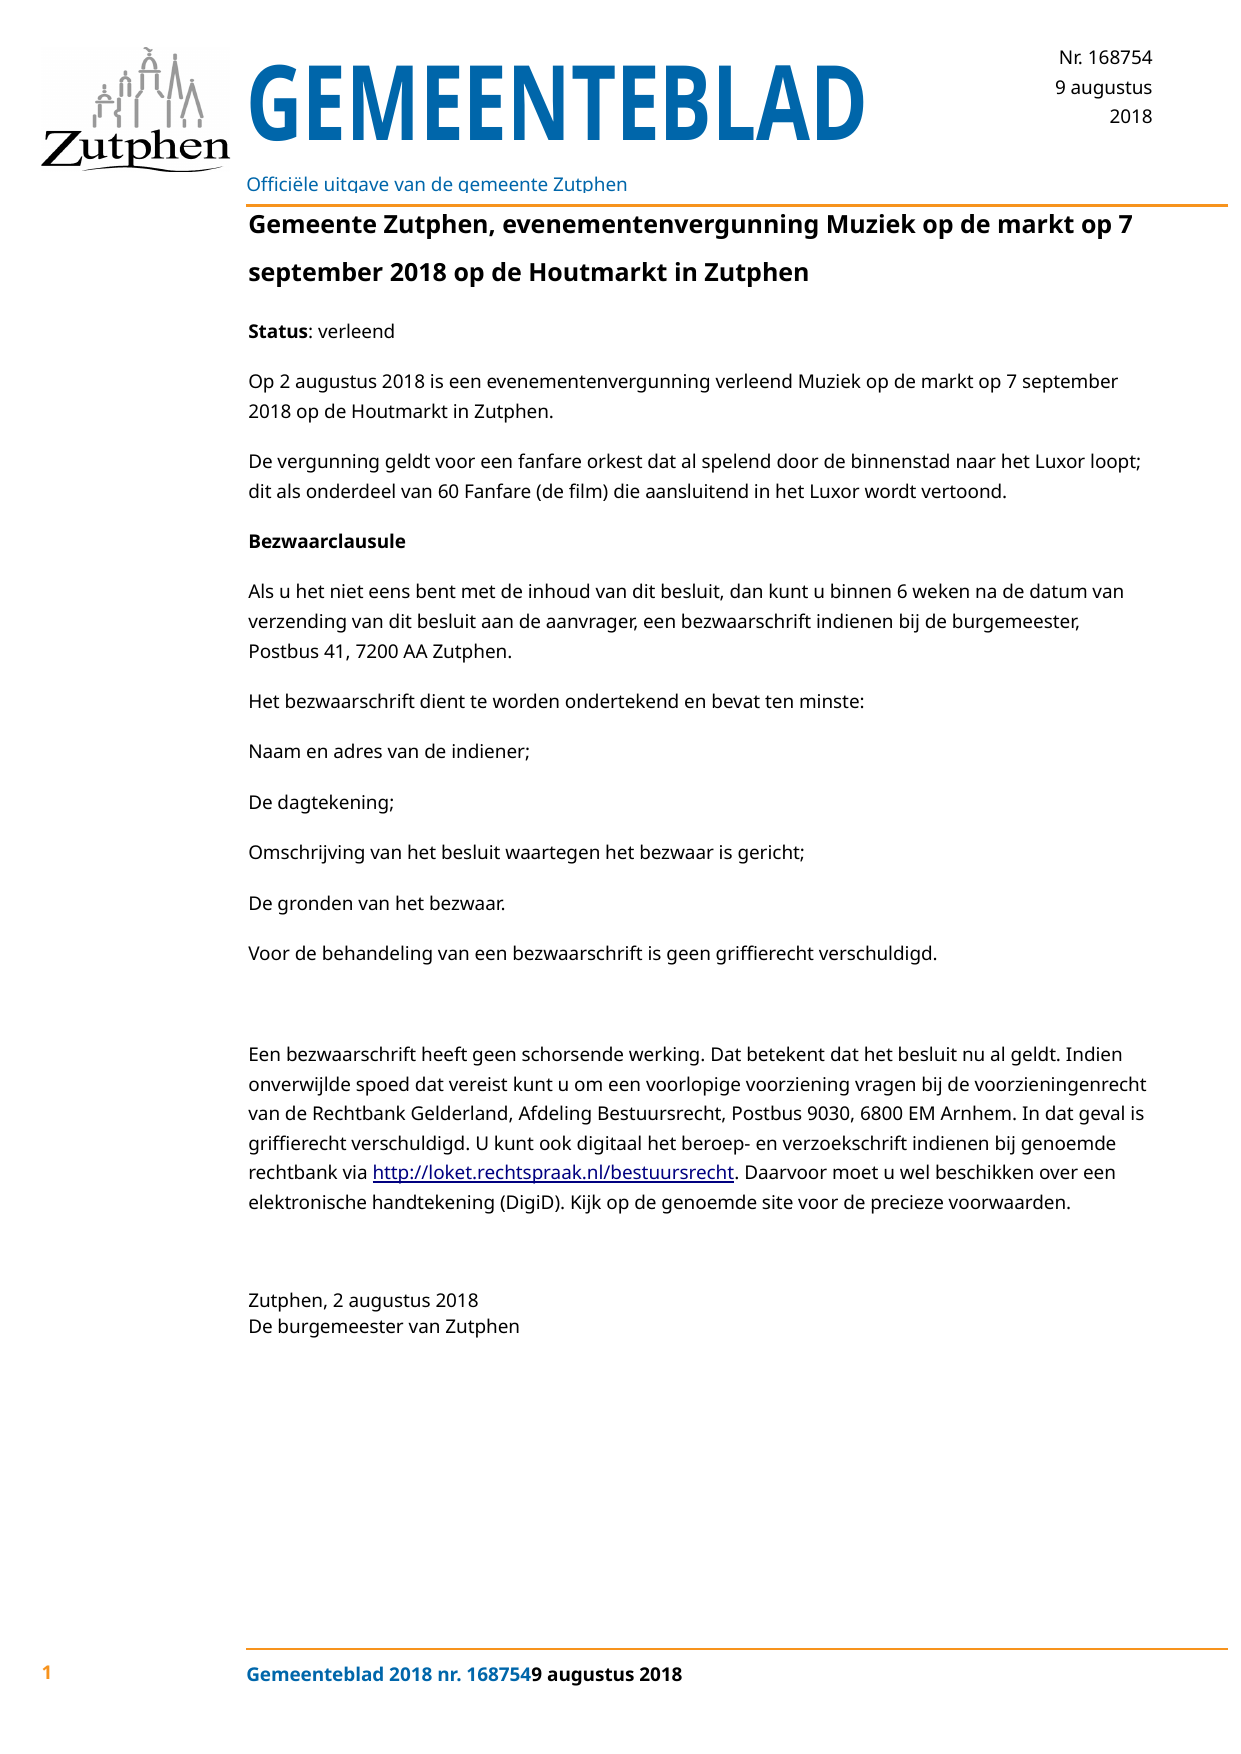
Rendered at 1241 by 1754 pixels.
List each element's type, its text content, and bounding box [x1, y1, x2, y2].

text De dagtekening; [248, 789, 1152, 815]
text Status: verleend [248, 318, 1152, 344]
text Voor de behandeling van een bezwaarschrift is geen griffierecht verschuldigd. [248, 940, 1152, 966]
text Gemeente Zutphen, evenementenvergunning Muziek op de markt op 7 september 2018 op de Houtmarkt in Zutphen [248, 207, 1152, 288]
text Het bezwaarschrift dient te worden ondertekend en bevat ten minste: [248, 688, 1152, 714]
text Op 2 augustus 2018 is een evenementenvergunning verleend Muziek op de markt op 7 september 2018 op de Houtmarkt in Zutphen. [248, 368, 1152, 424]
text Omschrijving van het besluit waartegen het bezwaar is gericht; [248, 839, 1152, 865]
text Zutphen, 2 augustus 2018 [248, 1287, 1152, 1313]
text De vergunning geldt voor een fanfare orkest dat al spelend door de binnenstad naar het Luxor loopt; dit als onderdeel van 60 Fanfare (de film) die aansluitend in het Luxor wordt vertoond. [248, 448, 1152, 504]
text Als u het niet eens bent met de inhoud van dit besluit, dan kunt u binnen 6 weken na de datum van verzending van dit besluit aan de aanvrager, een bezwaarschrift indienen bij de burgemeester, Postbus 41, 7200 AA Zutphen. [248, 579, 1152, 664]
picture [41, 47, 231, 172]
text Een bezwaarschrift heeft geen schorsende werking. Dat betekent dat het besluit nu al geldt. Indien onverwijlde spoed dat vereist kunt u om een voorlopige voorziening vragen bij de voorzieningenrecht van de Rechtbank Gelderland, Afdeling Bestuursrecht, Postbus 9030, 6800 EM Arnhem. In dat geval is griffierecht verschuldigd. U kunt ook digitaal het beroep- en verzoekschrift indienen bij genoemde rechtbank via http://loket.rechtspraak.nl/bestuursrecht. Daarvoor moet u wel beschikken over een elektronische handtekening (DigiD). Kijk op de genoemde site voor de precieze voorwaarden. [248, 1041, 1152, 1215]
text De gronden van het bezwaar. [248, 890, 1152, 916]
text De burgemeester van Zutphen [248, 1313, 1152, 1339]
text Naam en adres van de indiener; [248, 739, 1152, 764]
text Bezwaarclausule [248, 528, 1152, 554]
